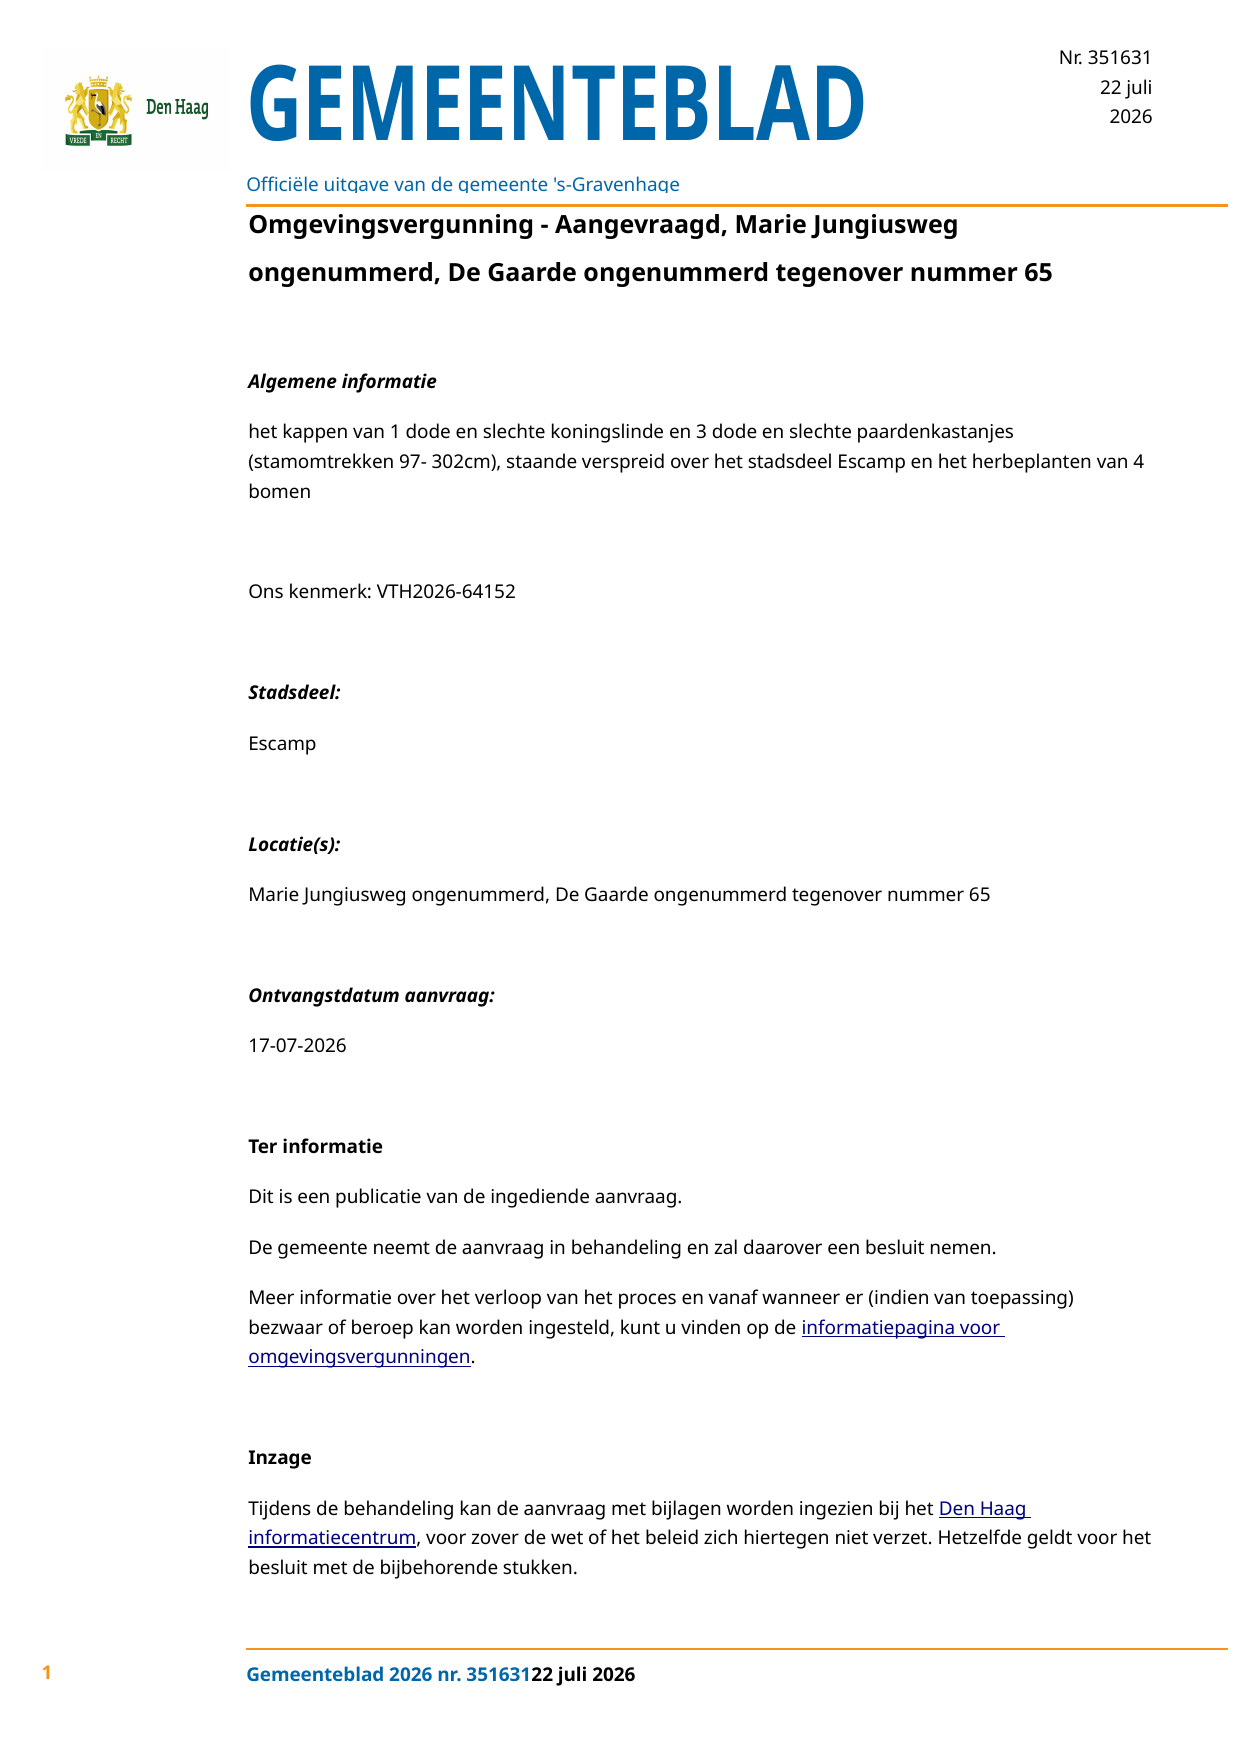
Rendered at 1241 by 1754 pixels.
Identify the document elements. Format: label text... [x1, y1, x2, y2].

text 17-07-2026 [248, 1032, 1152, 1058]
text Tijdens de behandeling kan de aanvraag met bijlagen worden ingezien bij het Den Haag informatiecentrum, voor zover de wet of het beleid zich hiertegen niet verzet. Hetzelfde geldt voor het besluit met de bijbehorende stukken. [248, 1495, 1152, 1580]
text Algemene informatie [248, 368, 1152, 394]
text Ter informatie [248, 1133, 1152, 1159]
text Marie Jungiusweg ongenummerd, De Gaarde ongenummerd tegenover nummer 65 [248, 881, 1152, 907]
text Meer informatie over het verloop van het proces en vanaf wanneer er (indien van toepassing) bezwaar of beroep kan worden ingesteld, kunt u vinden op de informatiepagina voor omgevingsvergunningen. [248, 1284, 1152, 1369]
text het kappen van 1 dode en slechte koningslinde en 3 dode en slechte paardenkastanjes (stamomtrekken 97- 302cm), staande verspreid over het stadsdeel Escamp en het herbeplanten van 4 bomen [248, 419, 1152, 504]
text De gemeente neemt de aanvraag in behandeling en zal daarover een besluit nemen. [248, 1234, 1152, 1260]
text Dit is een publicatie van de ingediende aanvraag. [248, 1184, 1152, 1209]
text Inzage [248, 1444, 1152, 1470]
text Locatie(s): [248, 831, 1152, 857]
text Escamp [248, 730, 1152, 756]
text Ontvangstdatum aanvraag: [248, 982, 1152, 1008]
picture [41, 47, 231, 172]
text Stadsdeel: [248, 679, 1152, 705]
text Omgevingsvergunning - Aangevraagd, Marie Jungiusweg ongenummerd, De Gaarde ongenummerd tegenover nummer 65 [248, 207, 1152, 288]
text Ons kenmerk: VTH2026-64152 [248, 579, 1152, 604]
